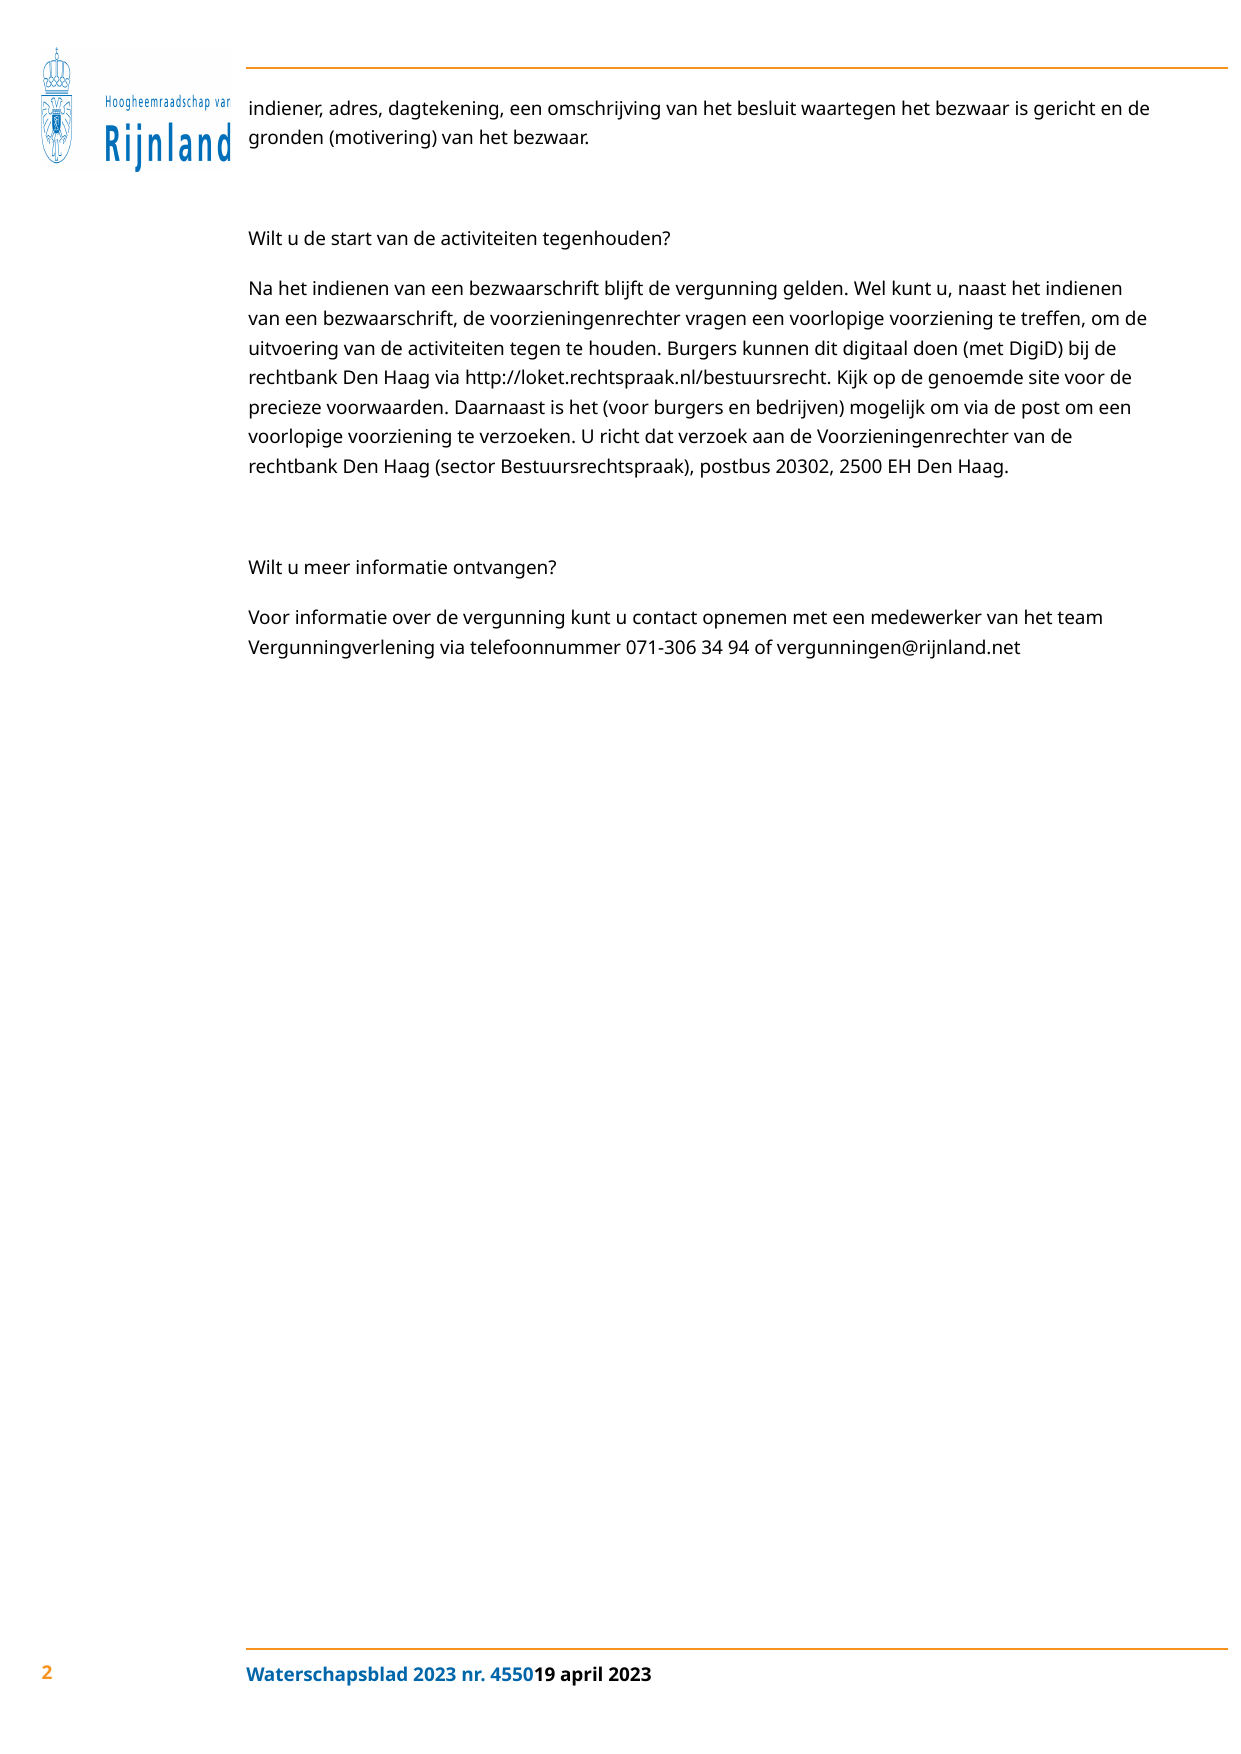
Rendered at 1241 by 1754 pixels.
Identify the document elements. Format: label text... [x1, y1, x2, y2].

text Na het indienen van een bezwaarschrift blijft de vergunning gelden. Wel kunt u, naast het indienen van een bezwaarschrift, de voorzieningenrechter vragen een voorlopige voorziening te treffen, om de uitvoering van de activiteiten tegen te houden. Burgers kunnen dit digitaal doen (met DigiD) bij de rechtbank Den Haag via http://loket.rechtspraak.nl/bestuursrecht. Kijk op de genoemde site voor de precieze voorwaarden. Daarnaast is het (voor burgers en bedrijven) mogelijk om via de post om een voorlopige voorziening te verzoeken. U richt dat verzoek aan de Voorzieningenrechter van de rechtbank Den Haag (sector Bestuursrechtspraak), postbus 20302, 2500 EH Den Haag. [248, 276, 1152, 479]
text indiener, adres, dagtekening, een omschrijving van het besluit waartegen het bezwaar is gericht en de gronden (motivering) van het bezwaar. [248, 95, 1152, 150]
picture [41, 47, 231, 172]
text Wilt u de start van de activiteiten tegenhouden? [248, 225, 1152, 251]
text Voor informatie over de vergunning kunt u contact opnemen met een medewerker van het team Vergunningverlening via telefoonnummer 071-306 34 94 of vergunningen@rijnland.net [248, 604, 1152, 660]
text Wilt u meer informatie ontvangen? [248, 554, 1152, 580]
